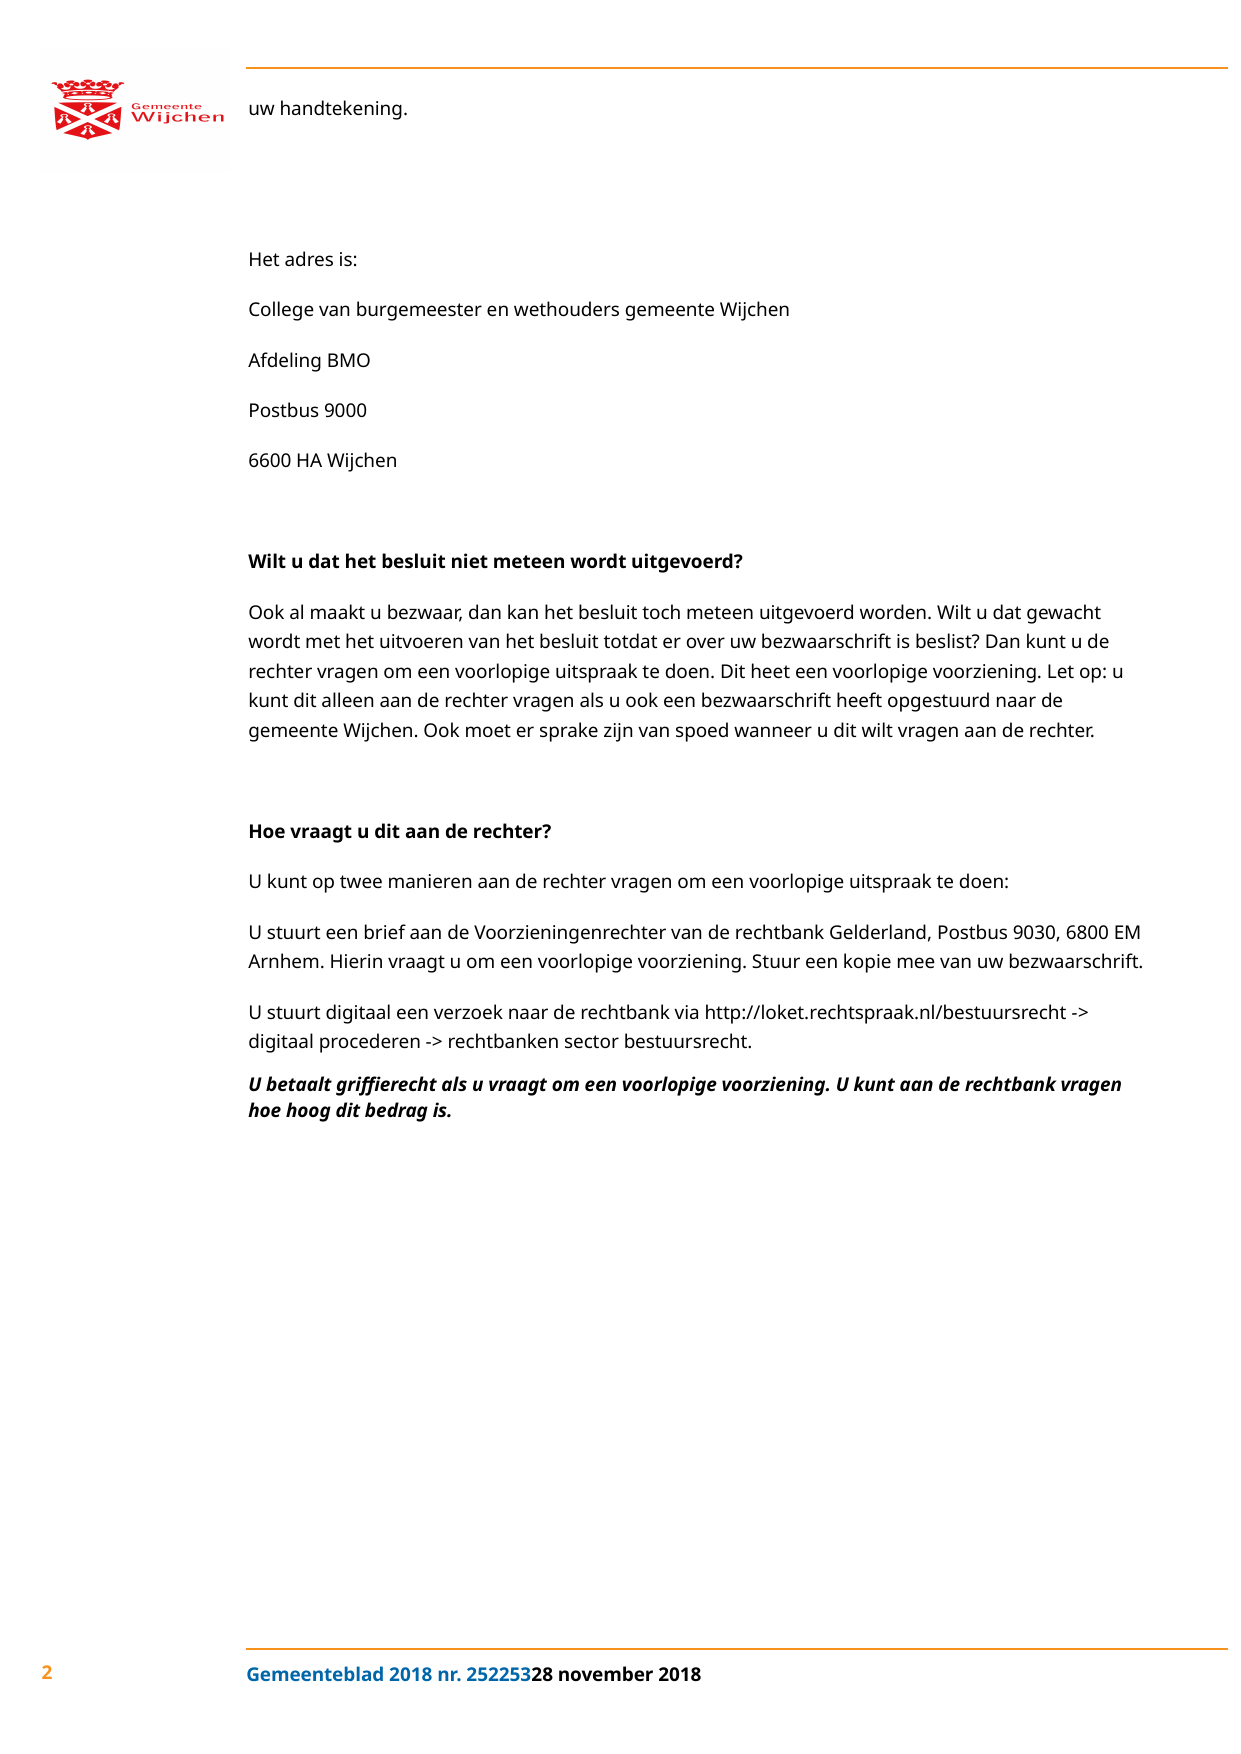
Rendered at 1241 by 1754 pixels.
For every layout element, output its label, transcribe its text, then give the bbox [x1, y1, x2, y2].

text Ook al maakt u bezwaar, dan kan het besluit toch meteen uitgevoerd worden. Wilt u dat gewacht wordt met het uitvoeren van het besluit totdat er over uw bezwaarschrift is beslist? Dan kunt u de rechter vragen om een voorlopige uitspraak te doen. Dit heet een voorlopige voorziening. Let op: u kunt dit alleen aan de rechter vragen als u ook een bezwaarschrift heeft opgestuurd naar de gemeente Wijchen. Ook moet er sprake zijn van spoed wanneer u dit wilt vragen aan de rechter. [248, 599, 1152, 743]
text U kunt op twee manieren aan de rechter vragen om een voorlopige uitspraak te doen: [248, 868, 1152, 894]
text U stuurt een brief aan de Voorzieningenrechter van de rechtbank Gelderland, Postbus 9030, 6800 EM Arnhem. Hierin vraagt u om een voorlopige voorziening. Stuur een kopie mee van uw bezwaarschrift. [248, 919, 1152, 974]
text Het adres is: [248, 246, 1152, 272]
picture [41, 47, 231, 172]
text Afdeling BMO [248, 347, 1152, 373]
text Wilt u dat het besluit niet meteen wordt uitgevoerd? [248, 548, 1152, 574]
text Postbus 9000 [248, 397, 1152, 423]
text College van burgemeester en wethouders gemeente Wijchen [248, 296, 1152, 322]
text U betaalt griffierecht als u vraagt om een voorlopige voorziening. U kunt aan de rechtbank vragen hoe hoog dit bedrag is. [248, 1072, 1152, 1123]
text uw handtekening. [248, 95, 1152, 121]
text Hoe vraagt u dit aan de rechter? [248, 818, 1152, 844]
text U stuurt digitaal een verzoek naar de rechtbank via http://loket.rechtspraak.nl/bestuursrecht -> digitaal procederen -> rechtbanken sector bestuursrecht. [248, 999, 1152, 1054]
text 6600 HA Wijchen [248, 448, 1152, 473]
